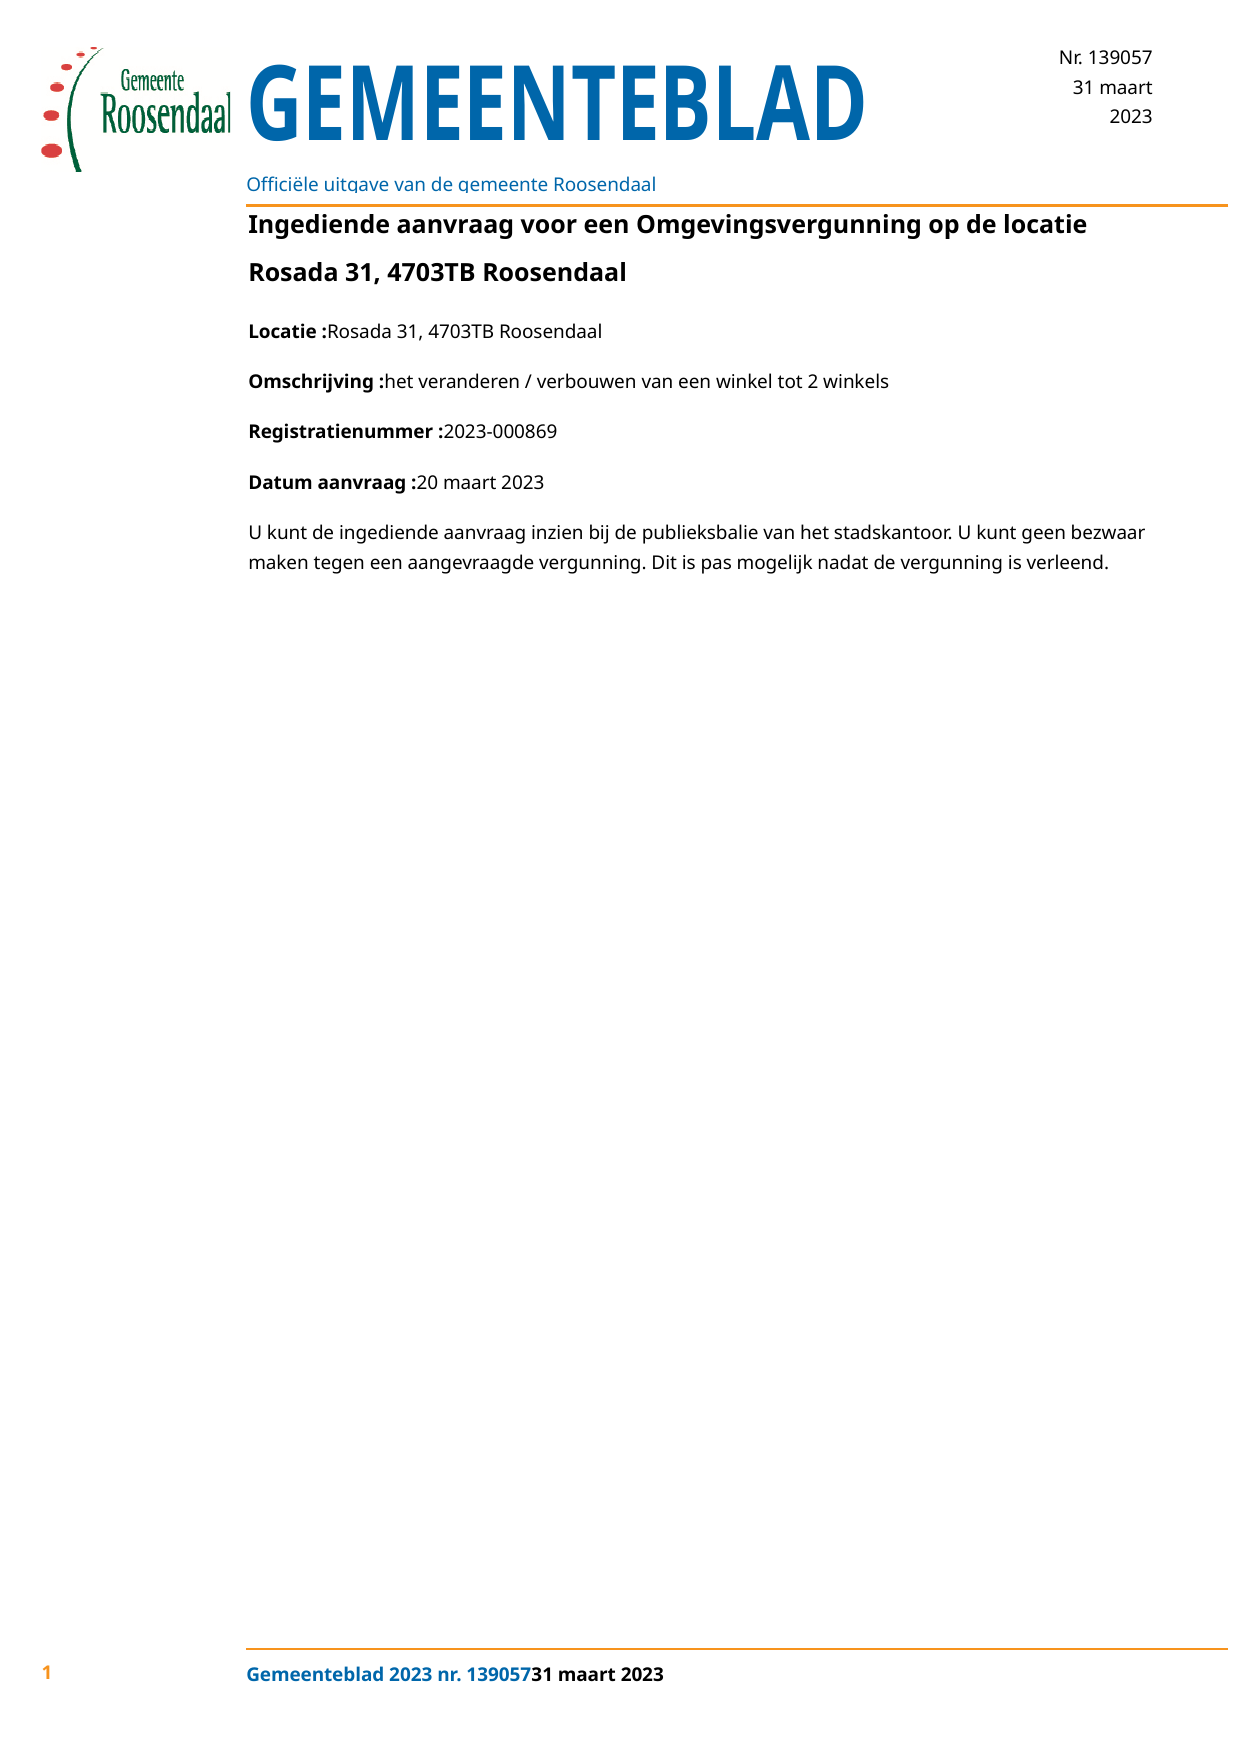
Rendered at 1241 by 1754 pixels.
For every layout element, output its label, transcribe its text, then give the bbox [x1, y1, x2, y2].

text Registratienummer :2023-000869 [248, 419, 1152, 444]
text Omschrijving :het veranderen / verbouwen van een winkel tot 2 winkels [248, 368, 1152, 394]
text Locatie :Rosada 31, 4703TB Roosendaal [248, 318, 1152, 344]
text Ingediende aanvraag voor een Omgevingsvergunning op de locatie Rosada 31, 4703TB Roosendaal [248, 207, 1152, 288]
picture [41, 47, 231, 172]
text U kunt de ingediende aanvraag inzien bij de publieksbalie van het stadskantoor. U kunt geen bezwaar maken tegen een aangevraagde vergunning. Dit is pas mogelijk nadat de vergunning is verleend. [248, 519, 1152, 575]
text Datum aanvraag :20 maart 2023 [248, 469, 1152, 495]
